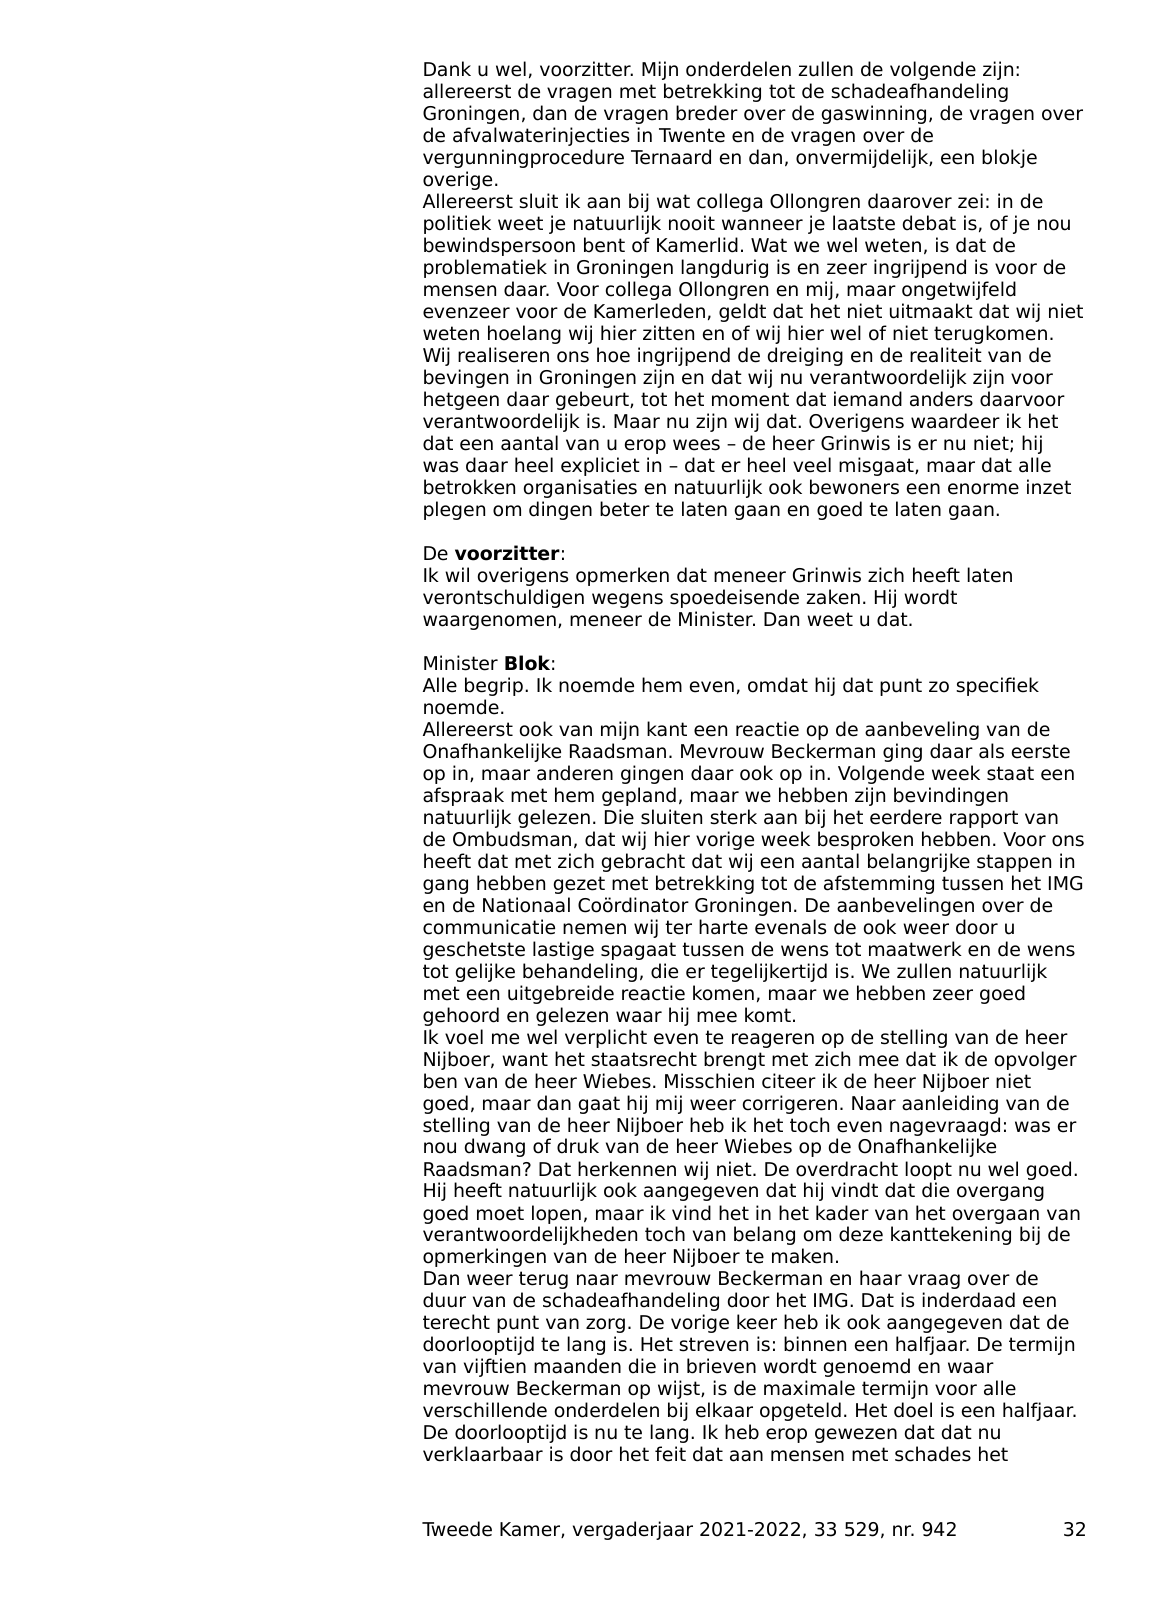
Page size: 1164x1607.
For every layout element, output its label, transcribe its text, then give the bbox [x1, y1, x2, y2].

text Ik wil overigens opmerken dat meneer Grinwis zich heeft laten verontschuldigen wegens spoedeisende zaken. Hij wordt waargenomen, meneer de Minister. Dan weet u dat. [422, 565, 1087, 631]
text Minister Blok: [422, 653, 1087, 675]
text Ik voel me wel verplicht even te reageren op de stelling van de heer Nijboer, want het staatsrecht brengt met zich mee dat ik de opvolger ben van de heer Wiebes. Misschien citeer ik de heer Nijboer niet goed, maar dan gaat hij mij weer corrigeren. Naar aanleiding van de stelling van de heer Nijboer heb ik het toch even nagevraagd: was er nou dwang of druk van de heer Wiebes op de Onafhankelijke Raadsman? Dat herkennen wij niet. De overdracht loopt nu wel goed. Hij heeft natuurlijk ook aangegeven dat hij vindt dat die overgang goed moet lopen, maar ik vind het in het kader van het overgaan van verantwoordelijkheden toch van belang om deze kanttekening bij de opmerkingen van de heer Nijboer te maken. [422, 1027, 1087, 1268]
text Alle begrip. Ik noemde hem even, omdat hij dat punt zo specifiek noemde. [422, 675, 1087, 719]
text Allereerst ook van mijn kant een reactie op de aanbeveling van de Onafhankelijke Raadsman. Mevrouw Beckerman ging daar als eerste op in, maar anderen gingen daar ook op in. Volgende week staat een afspraak met hem gepland, maar we hebben zijn bevindingen natuurlijk gelezen. Die sluiten sterk aan bij het eerdere rapport van de Ombudsman, dat wij hier vorige week besproken hebben. Voor ons heeft dat met zich gebracht dat wij een aantal belangrijke stappen in gang hebben gezet met betrekking tot de afstemming tussen het IMG en de Nationaal Coördinator Groningen. De aanbevelingen over de communicatie nemen wij ter harte evenals de ook weer door u geschetste lastige spagaat tussen de wens tot maatwerk en de wens tot gelijke behandeling, die er tegelijkertijd is. We zullen natuurlijk met een uitgebreide reactie komen, maar we hebben zeer goed gehoord en gelezen waar hij mee komt. [422, 719, 1087, 1027]
text De voorzitter: [422, 543, 1087, 565]
text Dan weer terug naar mevrouw Beckerman en haar vraag over de duur van de schadeafhandeling door het IMG. Dat is inderdaad een terecht punt van zorg. De vorige keer heb ik ook aangegeven dat de doorlooptijd te lang is. Het streven is: binnen een halfjaar. De termijn van vijftien maanden die in brieven wordt genoemd en waar mevrouw Beckerman op wijst, is de maximale termijn voor alle verschillende onderdelen bij elkaar opgeteld. Het doel is een halfjaar. De doorlooptijd is nu te lang. Ik heb erop gewezen dat dat nu verklaarbaar is door het feit dat aan mensen met schades het [422, 1268, 1087, 1466]
text Allereerst sluit ik aan bij wat collega Ollongren daarover zei: in de politiek weet je natuurlijk nooit wanneer je laatste debat is, of je nou bewindspersoon bent of Kamerlid. Wat we wel weten, is dat de problematiek in Groningen langdurig is en zeer ingrijpend is voor de mensen daar. Voor collega Ollongren en mij, maar ongetwijfeld evenzeer voor de Kamerleden, geldt dat het niet uitmaakt dat wij niet weten hoelang wij hier zitten en of wij hier wel of niet terugkomen. Wij realiseren ons hoe ingrijpend de dreiging en de realiteit van de bevingen in Groningen zijn en dat wij nu verantwoordelijk zijn voor hetgeen daar gebeurt, tot het moment dat iemand anders daarvoor verantwoordelijk is. Maar nu zijn wij dat. Overigens waardeer ik het dat een aantal van u erop wees – de heer Grinwis is er nu niet; hij was daar heel expliciet in – dat er heel veel misgaat, maar dat alle betrokken organisaties en natuurlijk ook bewoners een enorme inzet plegen om dingen beter te laten gaan en goed te laten gaan. [422, 191, 1087, 521]
text Dank u wel, voorzitter. Mijn onderdelen zullen de volgende zijn: allereerst de vragen met betrekking tot de schadeafhandeling Groningen, dan de vragen breder over de gaswinning, de vragen over de afvalwaterinjecties in Twente en de vragen over de vergunningprocedure Ternaard en dan, onvermijdelijk, een blokje overige. [422, 59, 1087, 191]
